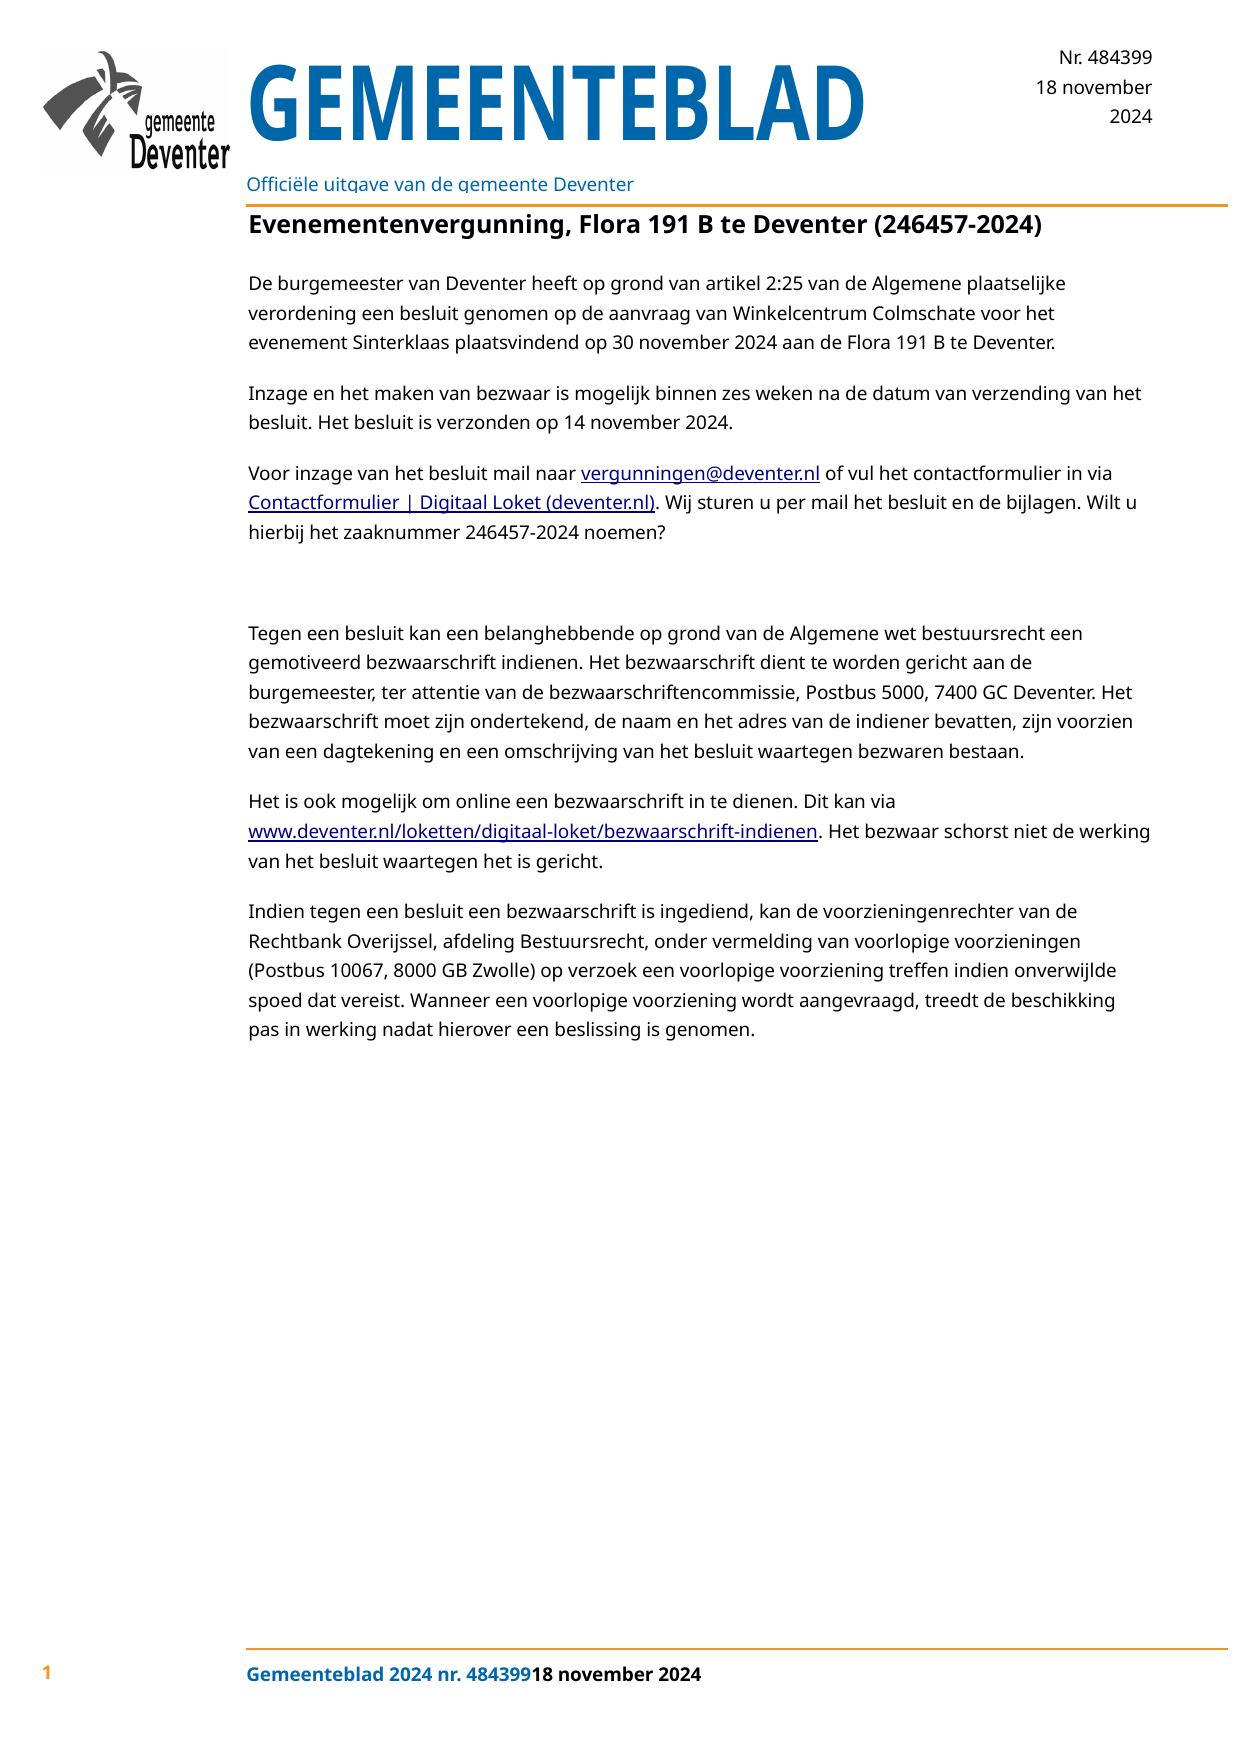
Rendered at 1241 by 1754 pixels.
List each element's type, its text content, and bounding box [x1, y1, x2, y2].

text Evenementenvergunning, Flora 191 B te Deventer (246457-2024) [248, 207, 1152, 241]
text Het is ook mogelijk om online een bezwaarschrift in te dienen. Dit kan via www.deventer.nl/loketten/digitaal-loket/bezwaarschrift-indienen. Het bezwaar schorst niet de werking van het besluit waartegen het is gericht. [248, 789, 1152, 873]
text Indien tegen een besluit een bezwaarschrift is ingediend, kan de voorzieningenrechter van de Rechtbank Overijssel, afdeling Bestuursrecht, onder vermelding van voorlopige voorzieningen (Postbus 10067, 8000 GB Zwolle) op verzoek een voorlopige voorziening treffen indien onverwijlde spoed dat vereist. Wanneer een voorlopige voorziening wordt aangevraagd, treedt de beschikking pas in werking nadat hierover een beslissing is genomen. [248, 898, 1152, 1042]
text Inzage en het maken van bezwaar is mogelijk binnen zes weken na de datum van verzending van het besluit. Het besluit is verzonden op 14 november 2024. [248, 380, 1152, 435]
picture [41, 47, 231, 172]
text Tegen een besluit kan een belanghebbende op grond van de Algemene wet bestuursrecht een gemotiveerd bezwaarschrift indienen. Het bezwaarschrift dient te worden gericht aan de burgemeester, ter attentie van de bezwaarschriftencommissie, Postbus 5000, 7400 GC Deventer. Het bezwaarschrift moet zijn ondertekend, de naam en het adres van de indiener bevatten, zijn voorzien van een dagtekening en een omschrijving van het besluit waartegen bezwaren bestaan. [248, 620, 1152, 764]
text Voor inzage van het besluit mail naar vergunningen@deventer.nl of vul het contactformulier in via Contactformulier | Digitaal Loket (deventer.nl). Wij sturen u per mail het besluit en de bijlagen. Wilt u hierbij het zaaknummer 246457-2024 noemen? [248, 460, 1152, 545]
text De burgemeester van Deventer heeft op grond van artikel 2:25 van de Algemene plaatselijke verordening een besluit genomen op de aanvraag van Winkelcentrum Colmschate voor het evenement Sinterklaas plaatsvindend op 30 november 2024 aan de Flora 191 B te Deventer. [248, 270, 1152, 355]
